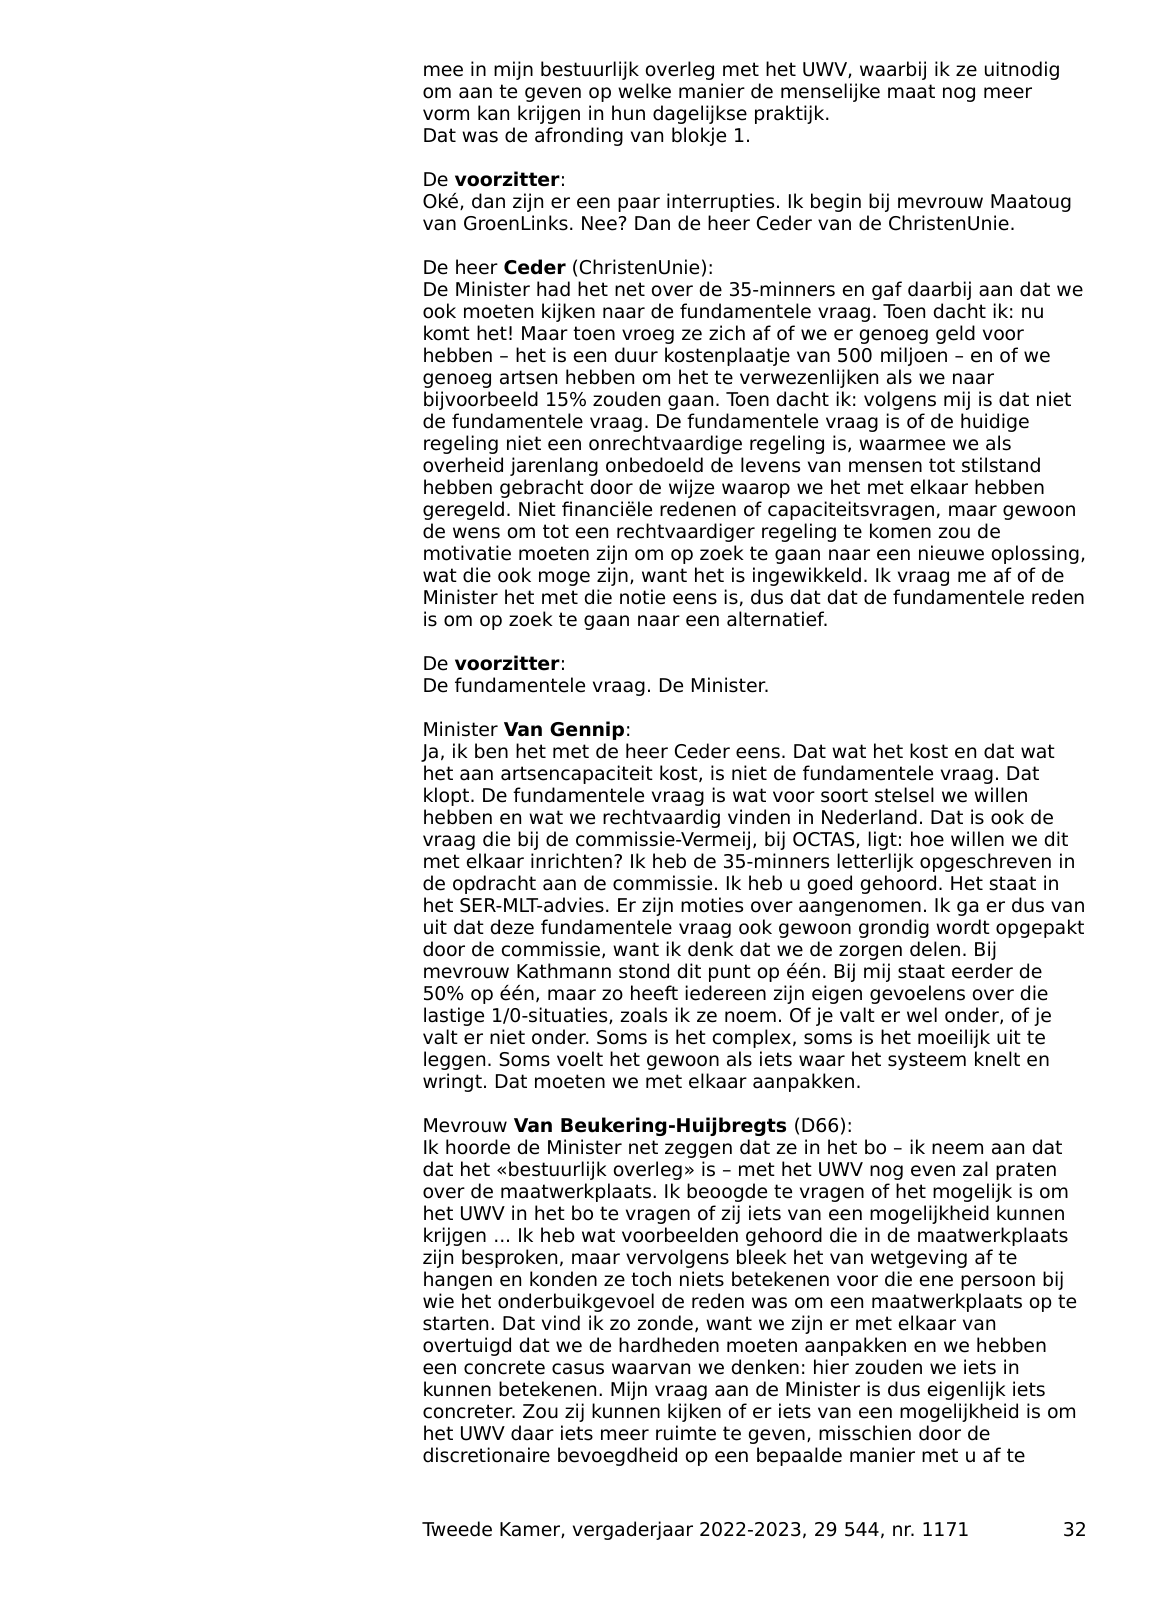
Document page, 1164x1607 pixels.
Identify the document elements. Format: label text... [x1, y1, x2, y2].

text Dat was de afronding van blokje 1. [422, 125, 1087, 147]
text De Minister had het net over de 35-minners en gaf daarbij aan dat we ook moeten kijken naar de fundamentele vraag. Toen dacht ik: nu komt het! Maar toen vroeg ze zich af of we er genoeg geld voor hebben – het is een duur kostenplaatje van 500 miljoen – en of we genoeg artsen hebben om het te verwezenlijken als we naar bijvoorbeeld 15% zouden gaan. Toen dacht ik: volgens mij is dat niet de fundamentele vraag. De fundamentele vraag is of de huidige regeling niet een onrechtvaardige regeling is, waarmee we als overheid jarenlang onbedoeld de levens van mensen tot stilstand hebben gebracht door de wijze waarop we het met elkaar hebben geregeld. Niet financiële redenen of capaciteitsvragen, maar gewoon de wens om tot een rechtvaardiger regeling te komen zou de motivatie moeten zijn om op zoek te gaan naar een nieuwe oplossing, wat die ook moge zijn, want het is ingewikkeld. Ik vraag me af of de Minister het met die notie eens is, dus dat dat de fundamentele reden is om op zoek te gaan naar een alternatief. [422, 279, 1087, 631]
text Oké, dan zijn er een paar interrupties. Ik begin bij mevrouw Maatoug van GroenLinks. Nee? Dan de heer Ceder van de ChristenUnie. [422, 191, 1087, 235]
text Ja, ik ben het met de heer Ceder eens. Dat wat het kost en dat wat het aan artsencapaciteit kost, is niet de fundamentele vraag. Dat klopt. De fundamentele vraag is wat voor soort stelsel we willen hebben en wat we rechtvaardig vinden in Nederland. Dat is ook de vraag die bij de commissie-Vermeij, bij OCTAS, ligt: hoe willen we dit met elkaar inrichten? Ik heb de 35-minners letterlijk opgeschreven in de opdracht aan de commissie. Ik heb u goed gehoord. Het staat in het SER-MLT-advies. Er zijn moties over aangenomen. Ik ga er dus van uit dat deze fundamentele vraag ook gewoon grondig wordt opgepakt door de commissie, want ik denk dat we de zorgen delen. Bij mevrouw Kathmann stond dit punt op één. Bij mij staat eerder de 50% op één, maar zo heeft iedereen zijn eigen gevoelens over die lastige 1/0-situaties, zoals ik ze noem. Of je valt er wel onder, of je valt er niet onder. Soms is het complex, soms is het moeilijk uit te leggen. Soms voelt het gewoon als iets waar het systeem knelt en wringt. Dat moeten we met elkaar aanpakken. [422, 741, 1087, 1093]
text Ik hoorde de Minister net zeggen dat ze in het bo – ik neem aan dat dat het «bestuurlijk overleg» is – met het UWV nog even zal praten over de maatwerkplaats. Ik beoogde te vragen of het mogelijk is om het UWV in het bo te vragen of zij iets van een mogelijkheid kunnen krijgen ... Ik heb wat voorbeelden gehoord die in de maatwerkplaats zijn besproken, maar vervolgens bleek het van wetgeving af te hangen en konden ze toch niets betekenen voor die ene persoon bij wie het onderbuikgevoel de reden was om een maatwerkplaats op te starten. Dat vind ik zo zonde, want we zijn er met elkaar van overtuigd dat we de hardheden moeten aanpakken en we hebben een concrete casus waarvan we denken: hier zouden we iets in kunnen betekenen. Mijn vraag aan de Minister is dus eigenlijk iets concreter. Zou zij kunnen kijken of er iets van een mogelijkheid is om het UWV daar iets meer ruimte te geven, misschien door de discretionaire bevoegdheid op een bepaalde manier met u af te [422, 1137, 1087, 1467]
text Minister Van Gennip: [422, 719, 1087, 741]
text De heer Ceder (ChristenUnie): [422, 257, 1087, 279]
text De fundamentele vraag. De Minister. [422, 675, 1087, 697]
text mee in mijn bestuurlijk overleg met het UWV, waarbij ik ze uitnodig om aan te geven op welke manier de menselijke maat nog meer vorm kan krijgen in hun dagelijkse praktijk. [422, 59, 1087, 125]
text Mevrouw Van Beukering-Huijbregts (D66): [422, 1115, 1087, 1137]
text De voorzitter: [422, 169, 1087, 191]
text De voorzitter: [422, 653, 1087, 675]
